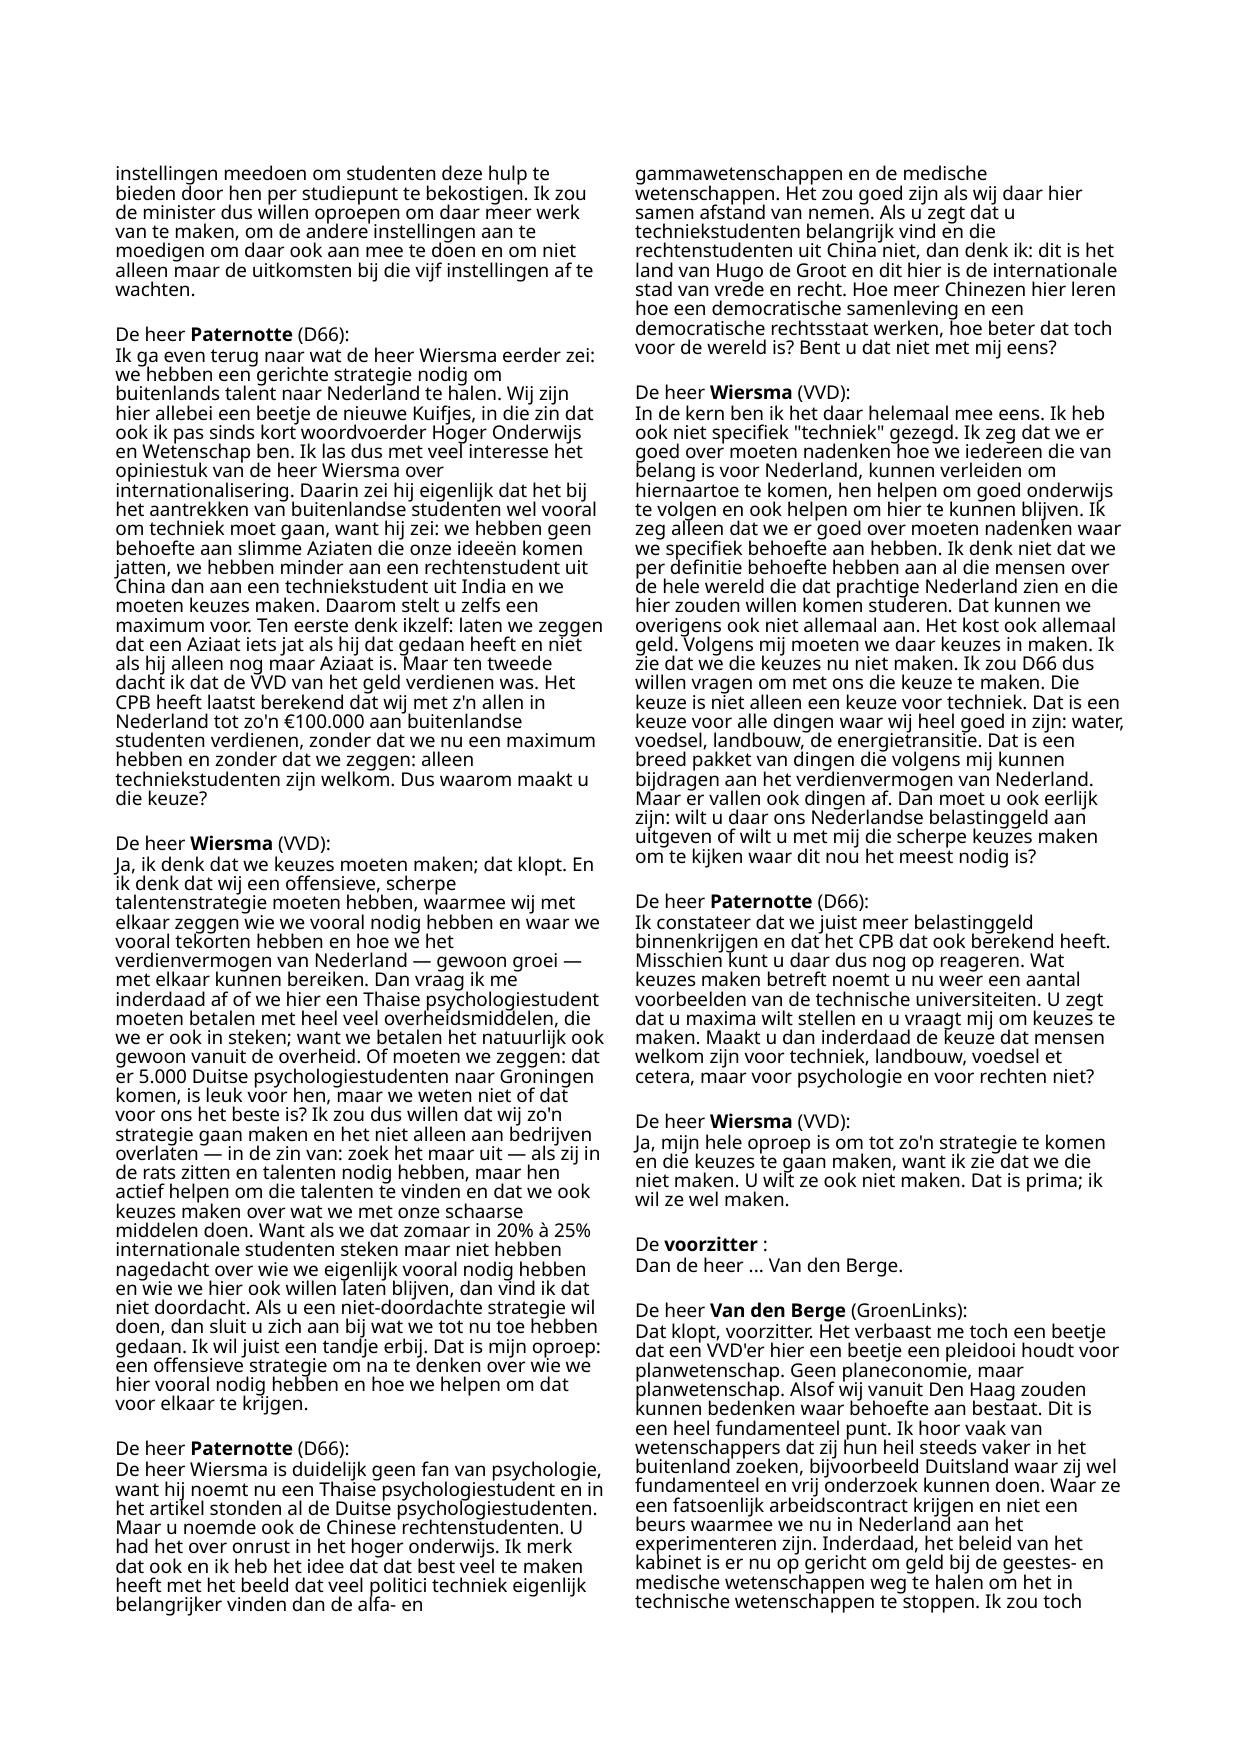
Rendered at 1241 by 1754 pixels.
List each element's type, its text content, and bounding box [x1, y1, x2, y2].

text De heer Paternotte (D66): [635, 888, 1125, 914]
text In de kern ben ik het daar helemaal mee eens. Ik heb ook niet specifiek "techniek" gezegd. Ik zeg dat we er goed over moeten nadenken hoe we iedereen die van belang is voor Nederland, kunnen verleiden om hiernaartoe te komen, hen helpen om goed onderwijs te volgen en ook helpen om hier te kunnen blijven. Ik zeg alleen dat we er goed over moeten nadenken waar we specifiek behoefte aan hebben. Ik denk niet dat we per definitie behoefte hebben aan al die mensen over de hele wereld die dat prachtige Nederland zien en die hier zouden willen komen studeren. Dat kunnen we overigens ook niet allemaal aan. Het kost ook allemaal geld. Volgens mij moeten we daar keuzes in maken. Ik zie dat we die keuzes nu niet maken. Ik zou D66 dus willen vragen om met ons die keuze te maken. Die keuze is niet alleen een keuze voor techniek. Dat is een keuze voor alle dingen waar wij heel goed in zijn: water, voedsel, landbouw, de energietransitie. Dat is een breed pakket van dingen die volgens mij kunnen bijdragen aan het verdienvermogen van Nederland. Maar er vallen ook dingen af. Dan moet u ook eerlijk zijn: wilt u daar ons Nederlandse belastinggeld aan uitgeven of wilt u met mij die scherpe keuzes maken om te kijken waar dit nou het meest nodig is? [635, 404, 1125, 867]
text Dat klopt, voorzitter. Het verbaast me toch een beetje dat een VVD'er hier een beetje een pleidooi houdt voor planwetenschap. Geen planeconomie, maar planwetenschap. Alsof wij vanuit Den Haag zouden kunnen bedenken waar behoefte aan bestaat. Dit is een heel fundamenteel punt. Ik hoor vaak van wetenschappers dat zij hun heil steeds vaker in het buitenland zoeken, bijvoorbeeld Duitsland waar zij wel fundamenteel en vrij onderzoek kunnen doen. Waar ze een fatsoenlijk arbeidscontract krijgen en niet een beurs waarmee we nu in Nederland aan het experimenteren zijn. Inderdaad, het beleid van het kabinet is er nu op gericht om geld bij de geestes- en medische wetenschappen weg te halen om het in technische wetenschappen te stoppen. Ik zou toch [635, 1323, 1125, 1612]
text instellingen meedoen om studenten deze hulp te bieden door hen per studiepunt te bekostigen. Ik zou de minister dus willen oproepen om daar meer werk van te maken, om de andere instellingen aan te moedigen om daar ook aan mee te doen en om niet alleen maar de uitkomsten bij die vijf instellingen af te wachten. [115, 165, 605, 300]
text Ja, ik denk dat we keuzes moeten maken; dat klopt. En ik denk dat wij een offensieve, scherpe talentenstrategie moeten hebben, waarmee wij met elkaar zeggen wie we vooral nodig hebben en waar we vooral tekorten hebben en hoe we het verdienvermogen van Nederland — gewoon groei — met elkaar kunnen bereiken. Dan vraag ik me inderdaad af of we hier een Thaise psychologiestudent moeten betalen met heel veel overheidsmiddelen, die we er ook in steken; want we betalen het natuurlijk ook gewoon vanuit de overheid. Of moeten we zeggen: dat er 5.000 Duitse psychologiestudenten naar Groningen komen, is leuk voor hen, maar we weten niet of dat voor ons het beste is? Ik zou dus willen dat wij zo'n strategie gaan maken en het niet alleen aan bedrijven overlaten — in de zin van: zoek het maar uit — als zij in de rats zitten en talenten nodig hebben, maar hen actief helpen om die talenten te vinden en dat we ook keuzes maken over wat we met onze schaarse middelen doen. Want als we dat zomaar in 20% à 25% internationale studenten steken maar niet hebben nagedacht over wie we eigenlijk vooral nodig hebben en wie we hier ook willen laten blijven, dan vind ik dat niet doordacht. Als u een niet-doordachte strategie wil doen, dan sluit u zich aan bij wat we tot nu toe hebben gedaan. Ik wil juist een tandje erbij. Dat is mijn oproep: een offensieve strategie om na te denken over wie we hier vooral nodig hebben en hoe we helpen om dat voor elkaar te krijgen. [115, 856, 605, 1415]
text De heer Van den Berge (GroenLinks): [635, 1297, 1125, 1323]
text De heer Paternotte (D66): [115, 1436, 605, 1461]
text Ja, mijn hele oproep is om tot zo'n strategie te komen en die keuzes te gaan maken, want ik zie dat we die niet maken. U wilt ze ook niet maken. Dat is prima; ik wil ze wel maken. [635, 1134, 1125, 1211]
text De heer Wiersma is duidelijk geen fan van psychologie, want hij noemt nu een Thaise psychologiestudent en in het artikel stonden al de Duitse psychologiestudenten. Maar u noemde ook de Chinese rechtenstudenten. U had het over onrust in het hoger onderwijs. Ik merk dat ook en ik heb het idee dat dat best veel te maken heeft met het beeld dat veel politici techniek eigenlijk belangrijker vinden dan de alfa- en [115, 1461, 605, 1615]
text gammawetenschappen en de medische wetenschappen. Het zou goed zijn als wij daar hier samen afstand van nemen. Als u zegt dat u techniekstudenten belangrijk vind en die rechtenstudenten uit China niet, dan denk ik: dit is het land van Hugo de Groot en dit hier is de internationale stad van vrede en recht. Hoe meer Chinezen hier leren hoe een democratische samenleving en een democratische rechtsstaat werken, hoe beter dat toch voor de wereld is? Bent u dat niet met mij eens? [635, 165, 1125, 358]
text Dan de heer ... Van den Berge. [635, 1257, 1125, 1277]
text De heer Paternotte (D66): [115, 321, 605, 347]
text De voorzitter : [635, 1232, 1125, 1257]
text De heer Wiersma (VVD): [635, 1108, 1125, 1134]
text Ik ga even terug naar wat de heer Wiersma eerder zei: we hebben een gerichte strategie nodig om buitenlands talent naar Nederland te halen. Wij zijn hier allebei een beetje de nieuwe Kuifjes, in die zin dat ook ik pas sinds kort woordvoerder Hoger Onderwijs en Wetenschap ben. Ik las dus met veel interesse het opiniestuk van de heer Wiersma over internationalisering. Daarin zei hij eigenlijk dat het bij het aantrekken van buitenlandse studenten wel vooral om techniek moet gaan, want hij zei: we hebben geen behoefte aan slimme Aziaten die onze ideeën komen jatten, we hebben minder aan een rechtenstudent uit China dan aan een techniekstudent uit India en we moeten keuzes maken. Daarom stelt u zelfs een maximum voor. Ten eerste denk ikzelf: laten we zeggen dat een Aziaat iets jat als hij dat gedaan heeft en niet als hij alleen nog maar Aziaat is. Maar ten tweede dacht ik dat de VVD van het geld verdienen was. Het CPB heeft laatst berekend dat wij met z'n allen in Nederland tot zo'n €100.000 aan buitenlandse studenten verdienen, zonder dat we nu een maximum hebben en zonder dat we zeggen: alleen techniekstudenten zijn welkom. Dus waarom maakt u die keuze? [115, 347, 605, 809]
text De heer Wiersma (VVD): [635, 379, 1125, 404]
text De heer Wiersma (VVD): [115, 830, 605, 856]
text Ik constateer dat we juist meer belastinggeld binnenkrijgen en dat het CPB dat ook berekend heeft. Misschien kunt u daar dus nog op reageren. Wat keuzes maken betreft noemt u nu weer een aantal voorbeelden van de technische universiteiten. U zegt dat u maxima wilt stellen en u vraagt mij om keuzes te maken. Maakt u dan inderdaad de keuze dat mensen welkom zijn voor techniek, landbouw, voedsel et cetera, maar voor psychologie en voor rechten niet? [635, 914, 1125, 1087]
